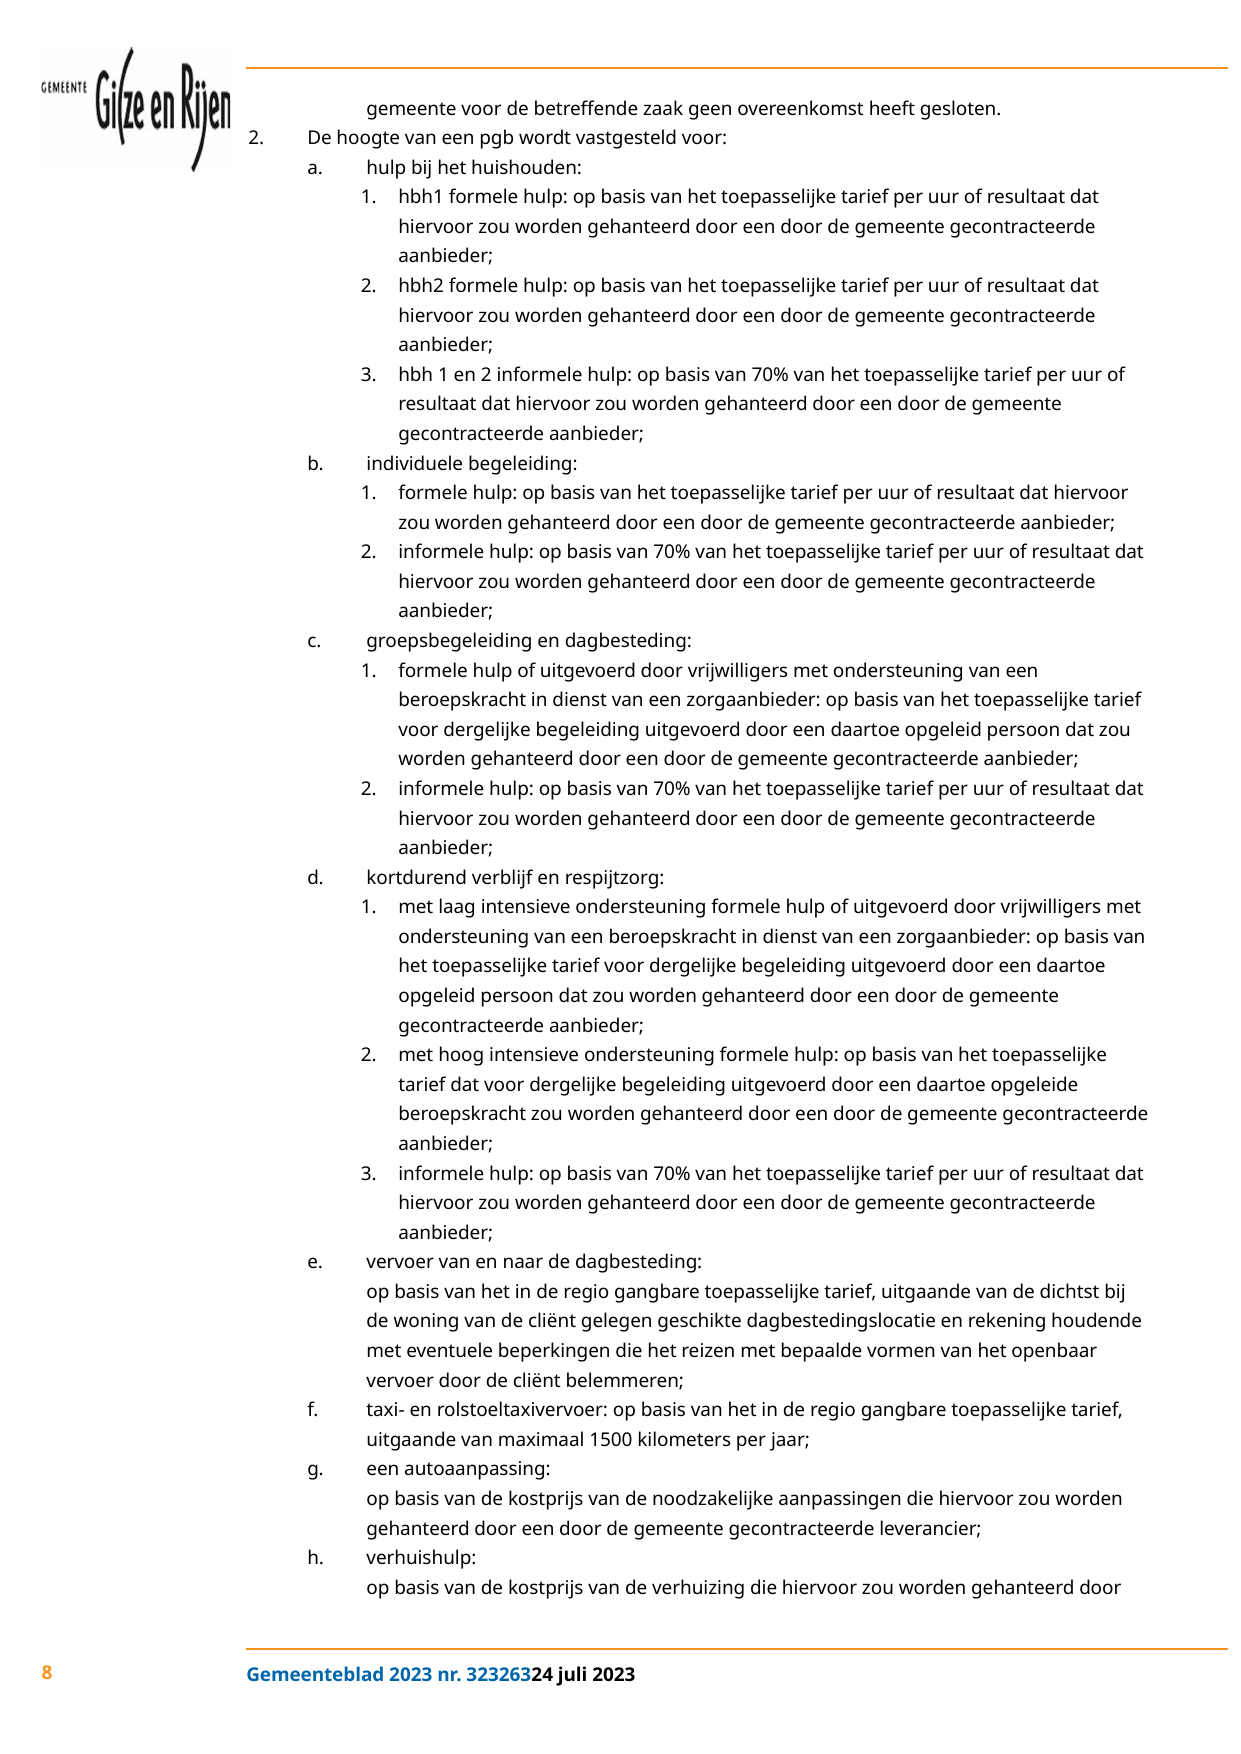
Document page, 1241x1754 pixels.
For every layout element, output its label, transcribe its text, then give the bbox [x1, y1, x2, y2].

list gemeente voor de betreffende zaak geen overeenkomst heeft gesloten. [307, 95, 1152, 121]
list informele hulp: op basis van 70% van het toepasselijke tarief per uur of resultaat dat hiervoor zou worden gehanteerd door een door de gemeente gecontracteerde aanbieder; [361, 1160, 1152, 1245]
picture [41, 47, 231, 172]
list informele hulp: op basis van 70% van het toepasselijke tarief per uur of resultaat dat hiervoor zou worden gehanteerd door een door de gemeente gecontracteerde aanbieder; [361, 538, 1152, 623]
list groepsbegeleiding en dagbesteding: [307, 627, 1152, 653]
list op basis van het in de regio gangbare toepasselijke tarief, uitgaande van de dichtst bij de woning van de cliënt gelegen geschikte dagbestedingslocatie en rekening houdende met eventuele beperkingen die het reizen met bepaalde vormen van het openbaar vervoer door de cliënt belemmeren; [307, 1278, 1152, 1393]
list vervoer van en naar de dagbesteding: [307, 1248, 1152, 1274]
list taxi- en rolstoeltaxivervoer: op basis van het in de regio gangbare toepasselijke tarief, uitgaande van maximaal 1500 kilometers per jaar; [307, 1396, 1152, 1452]
list op basis van de kostprijs van de noodzakelijke aanpassingen die hiervoor zou worden gehanteerd door een door de gemeente gecontracteerde leverancier; [307, 1485, 1152, 1541]
list met laag intensieve ondersteuning formele hulp of uitgevoerd door vrijwilligers met ondersteuning van een beroepskracht in dienst van een zorgaanbieder: op basis van het toepasselijke tarief voor dergelijke begeleiding uitgevoerd door een daartoe opgeleid persoon dat zou worden gehanteerd door een door de gemeente gecontracteerde aanbieder; [361, 893, 1152, 1038]
list formele hulp of uitgevoerd door vrijwilligers met ondersteuning van een beroepskracht in dienst van een zorgaanbieder: op basis van het toepasselijke tarief voor dergelijke begeleiding uitgevoerd door een daartoe opgeleid persoon dat zou worden gehanteerd door een door de gemeente gecontracteerde aanbieder; [361, 657, 1152, 771]
list hulp bij het huishouden: [307, 154, 1152, 180]
list informele hulp: op basis van 70% van het toepasselijke tarief per uur of resultaat dat hiervoor zou worden gehanteerd door een door de gemeente gecontracteerde aanbieder; [361, 775, 1152, 860]
list kortdurend verblijf en respijtzorg: [307, 864, 1152, 890]
list hbh1 formele hulp: op basis van het toepasselijke tarief per uur of resultaat dat hiervoor zou worden gehanteerd door een door de gemeente gecontracteerde aanbieder; [361, 183, 1152, 268]
list hbh 1 en 2 informele hulp: op basis van 70% van het toepasselijke tarief per uur of resultaat dat hiervoor zou worden gehanteerd door een door de gemeente gecontracteerde aanbieder; [361, 361, 1152, 446]
list verhuishulp: [307, 1544, 1152, 1570]
list met hoog intensieve ondersteuning formele hulp: op basis van het toepasselijke tarief dat voor dergelijke begeleiding uitgevoerd door een daartoe opgeleide beroepskracht zou worden gehanteerd door een door de gemeente gecontracteerde aanbieder; [361, 1041, 1152, 1156]
list De hoogte van een pgb wordt vastgesteld voor: [248, 124, 1152, 150]
list individuele begeleiding: [307, 450, 1152, 476]
list formele hulp: op basis van het toepasselijke tarief per uur of resultaat dat hiervoor zou worden gehanteerd door een door de gemeente gecontracteerde aanbieder; [361, 479, 1152, 535]
list een autoaanpassing: [307, 1456, 1152, 1481]
list hbh2 formele hulp: op basis van het toepasselijke tarief per uur of resultaat dat hiervoor zou worden gehanteerd door een door de gemeente gecontracteerde aanbieder; [361, 272, 1152, 357]
list op basis van de kostprijs van de verhuizing die hiervoor zou worden gehanteerd door [307, 1574, 1152, 1600]
